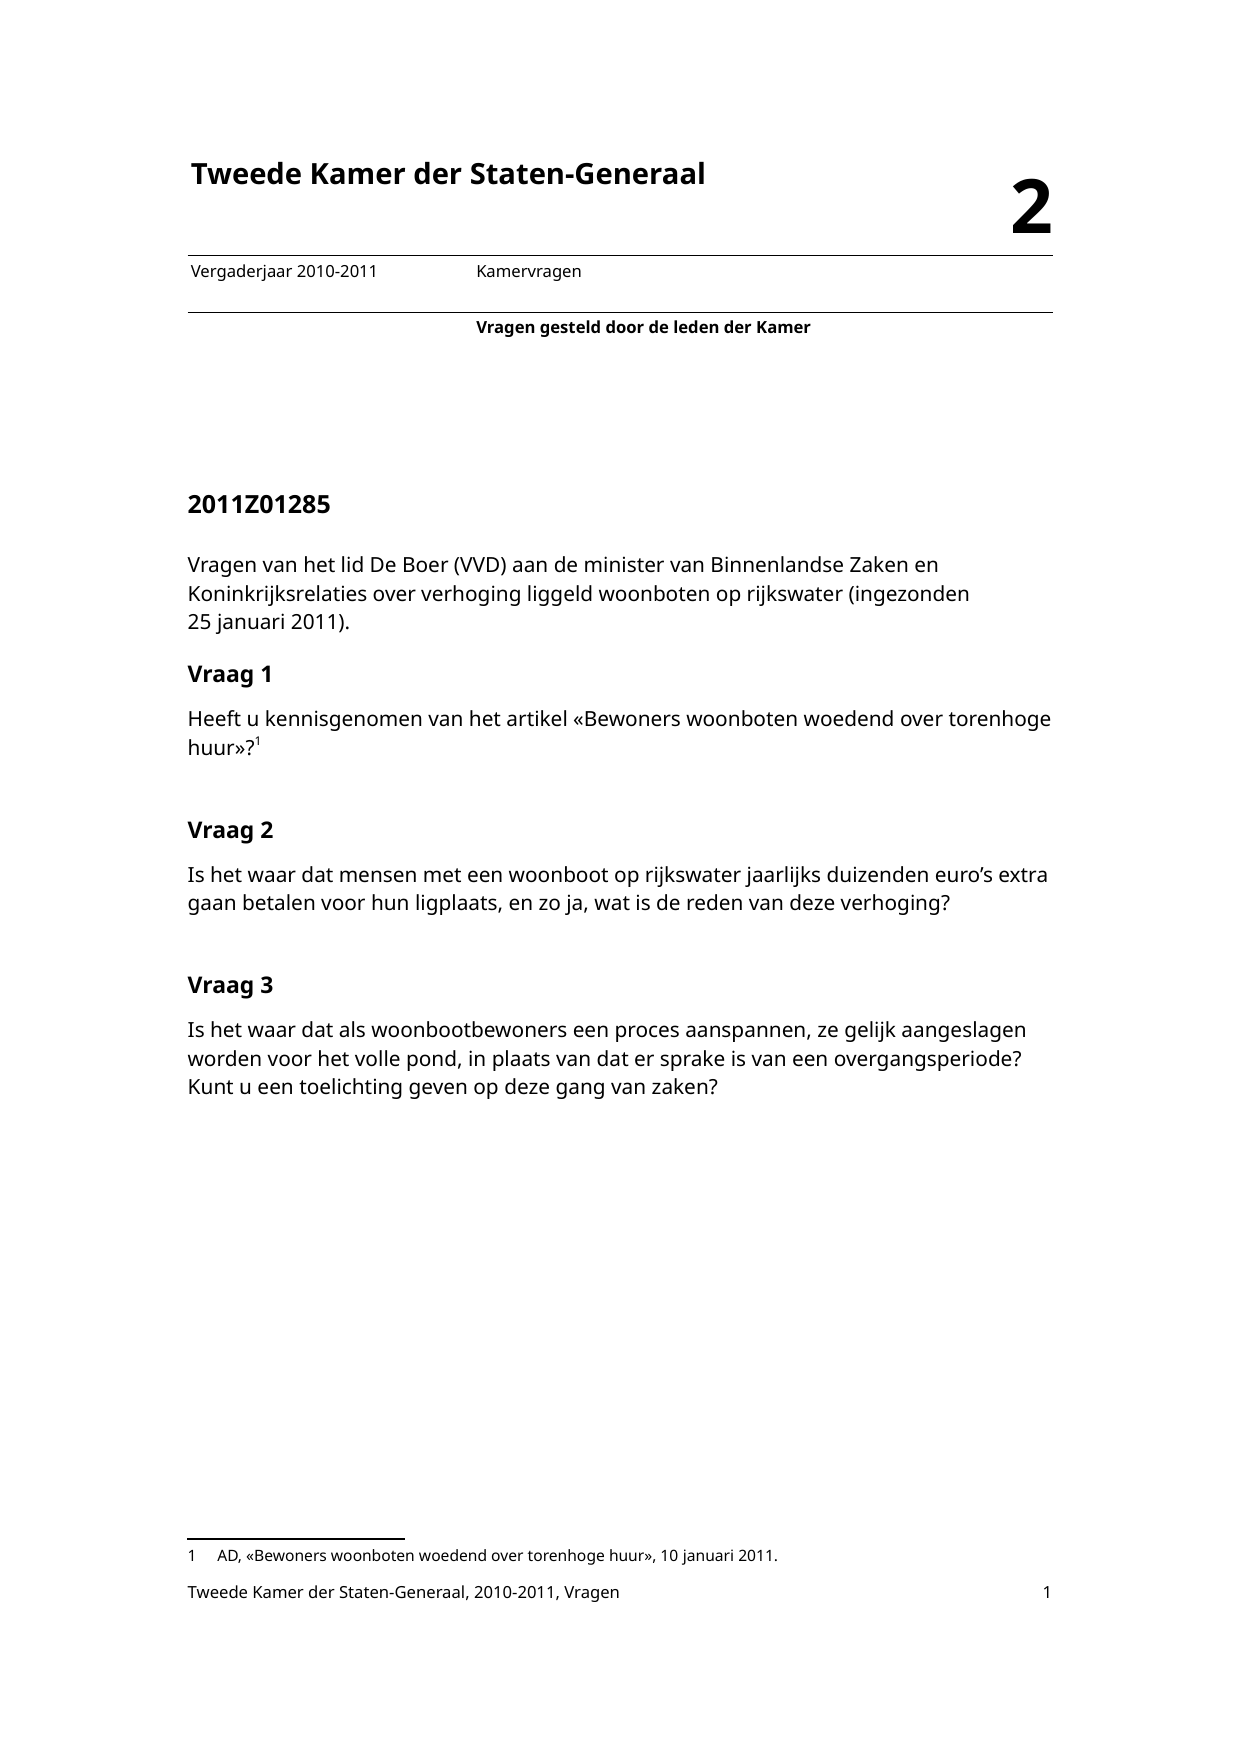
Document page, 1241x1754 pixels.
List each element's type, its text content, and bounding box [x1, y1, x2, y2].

subtitle Vraag 2 [187, 814, 1053, 845]
text Vragen van het lid De Boer (VVD) aan de minister van Binnenlandse Zaken en Koninkrijksrelaties over verhoging liggeld woonboten op rijkswater (ingezonden 25 januari 2011). [187, 550, 1053, 636]
text Is het waar dat als woonbootbewoners een proces aanspannen, ze gelijk aangeslagen worden voor het volle pond, in plaats van dat er sprake is van een overgangsperiode? Kunt u een toelichting geven op deze gang van zaken? [187, 1016, 1053, 1101]
subtitle Vraag 1 [187, 658, 1053, 689]
table_cell [188, 313, 473, 339]
table_cell Kamervragen [473, 256, 1053, 312]
table_cell Vergaderjaar 2010-2011 [188, 256, 473, 312]
table_header Tweede Kamer der Staten-Generaal [188, 150, 879, 255]
text 2011Z01285 [187, 487, 1053, 521]
subtitle Vraag 3 [187, 969, 1053, 1001]
text Is het waar dat mensen met een woonboot op rijkswater jaarlijks duizenden euro’s extra gaan betalen voor hun ligplaats, en zo ja, wat is de reden van deze verhoging? [187, 860, 1053, 917]
table_header 2 [880, 150, 1053, 255]
text Heeft u kennisgenomen van het artikel «Bewoners woonboten woedend over torenhoge huur»? [187, 704, 1053, 761]
table_cell Vragen gesteld door de leden der Kamer [473, 313, 1053, 339]
text AD, «Bewoners woonboten woedend over torenhoge huur», 10 januari 2011. [187, 1538, 1053, 1566]
